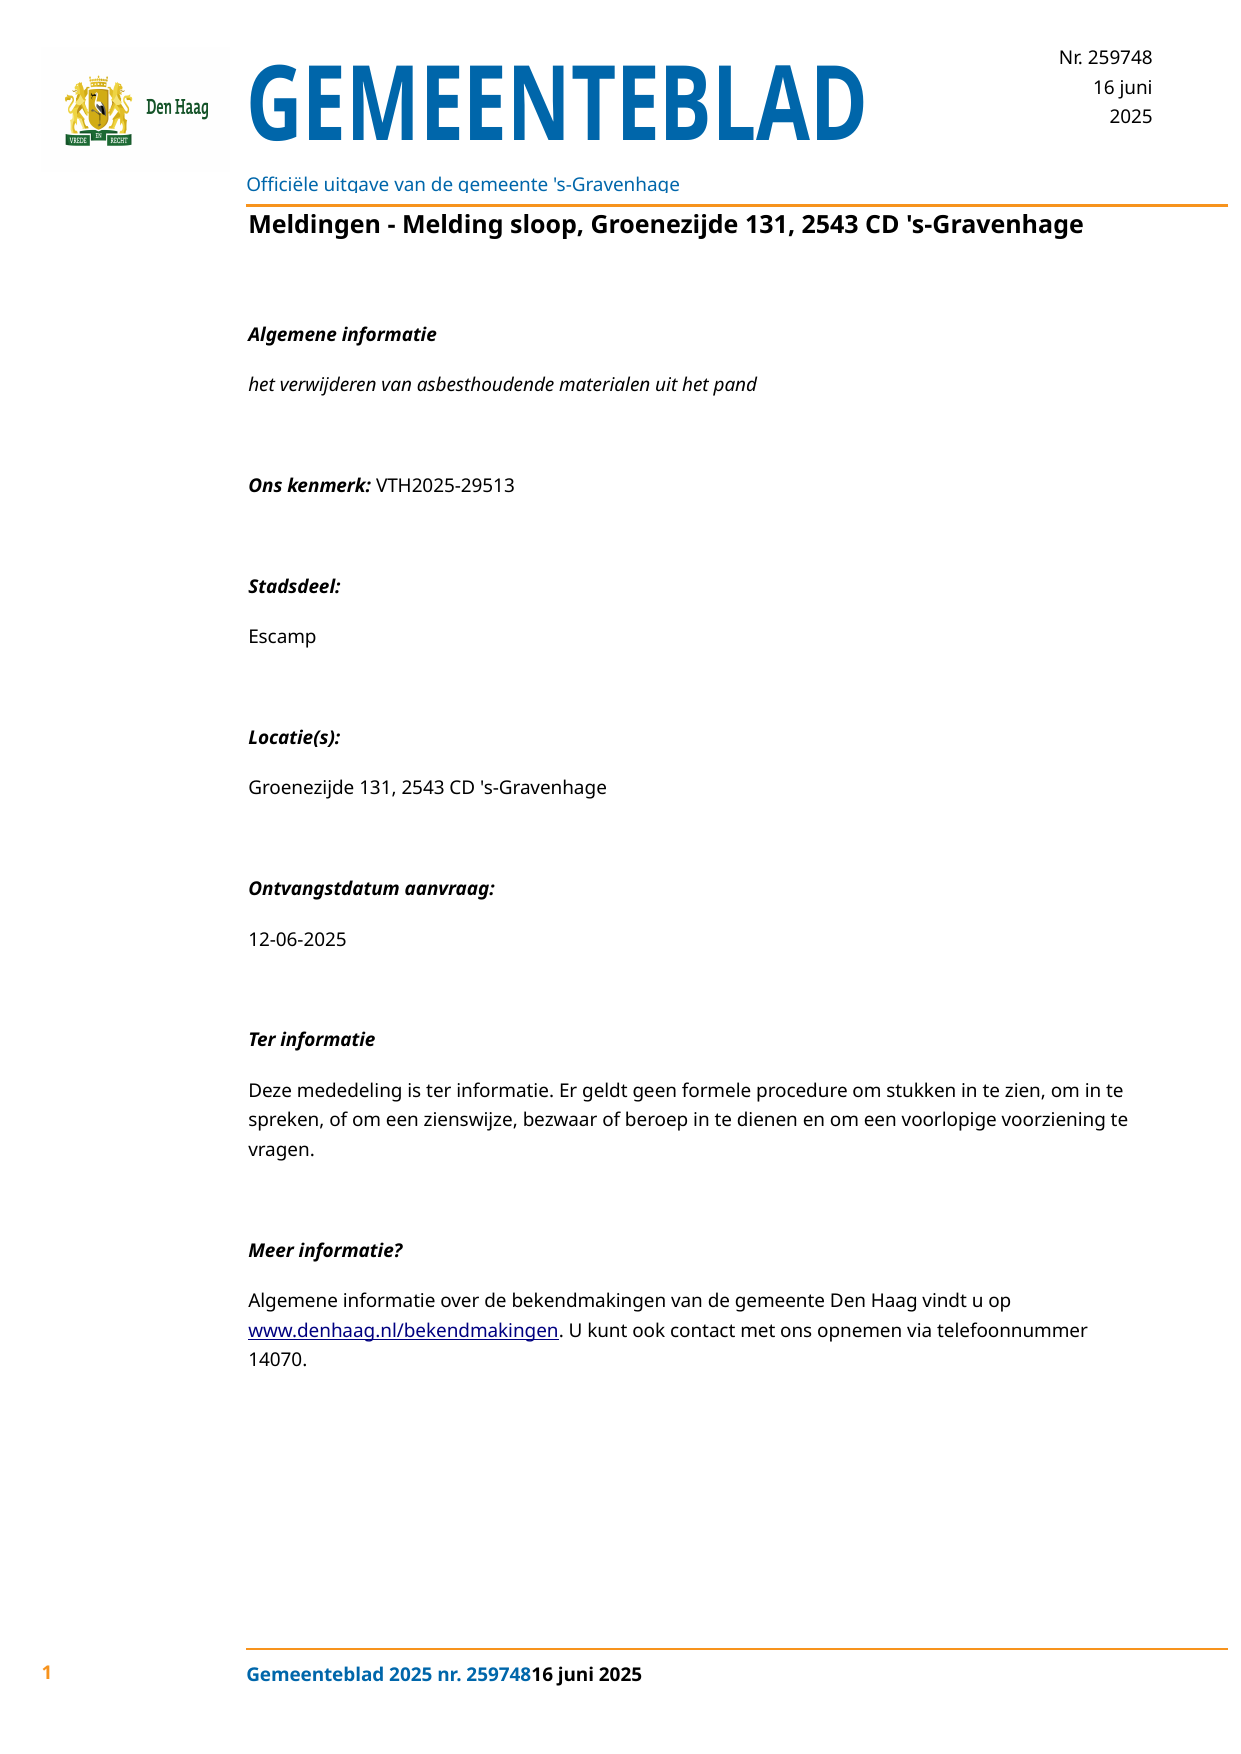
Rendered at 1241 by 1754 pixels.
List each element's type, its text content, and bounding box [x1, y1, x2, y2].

text 12-06-2025 [248, 926, 1152, 951]
text Escamp [248, 623, 1152, 649]
text Algemene informatie [248, 321, 1152, 346]
text Ter informatie [248, 1027, 1152, 1052]
text Meer informatie? [248, 1237, 1152, 1263]
text het verwijderen van asbesthoudende materialen uit het pand [248, 371, 1152, 397]
text Ons kenmerk: VTH2025-29513 [248, 472, 1152, 498]
text Ontvangstdatum aanvraag: [248, 875, 1152, 901]
text Meldingen - Melding sloop, Groenezijde 131, 2543 CD 's-Gravenhage [248, 207, 1152, 241]
picture [41, 47, 231, 172]
text Locatie(s): [248, 724, 1152, 750]
text Stadsdeel: [248, 573, 1152, 598]
text Deze mededeling is ter informatie. Er geldt geen formele procedure om stukken in te zien, om in te spreken, of om een zienswijze, bezwaar of beroep in te dienen en om een voorlopige voorziening te vragen. [248, 1077, 1152, 1162]
text Algemene informatie over de bekendmakingen van de gemeente Den Haag vindt u op www.denhaag.nl/bekendmakingen. U kunt ook contact met ons opnemen via telefoonnummer 14070. [248, 1287, 1152, 1372]
text Groenezijde 131, 2543 CD 's-Gravenhage [248, 774, 1152, 800]
